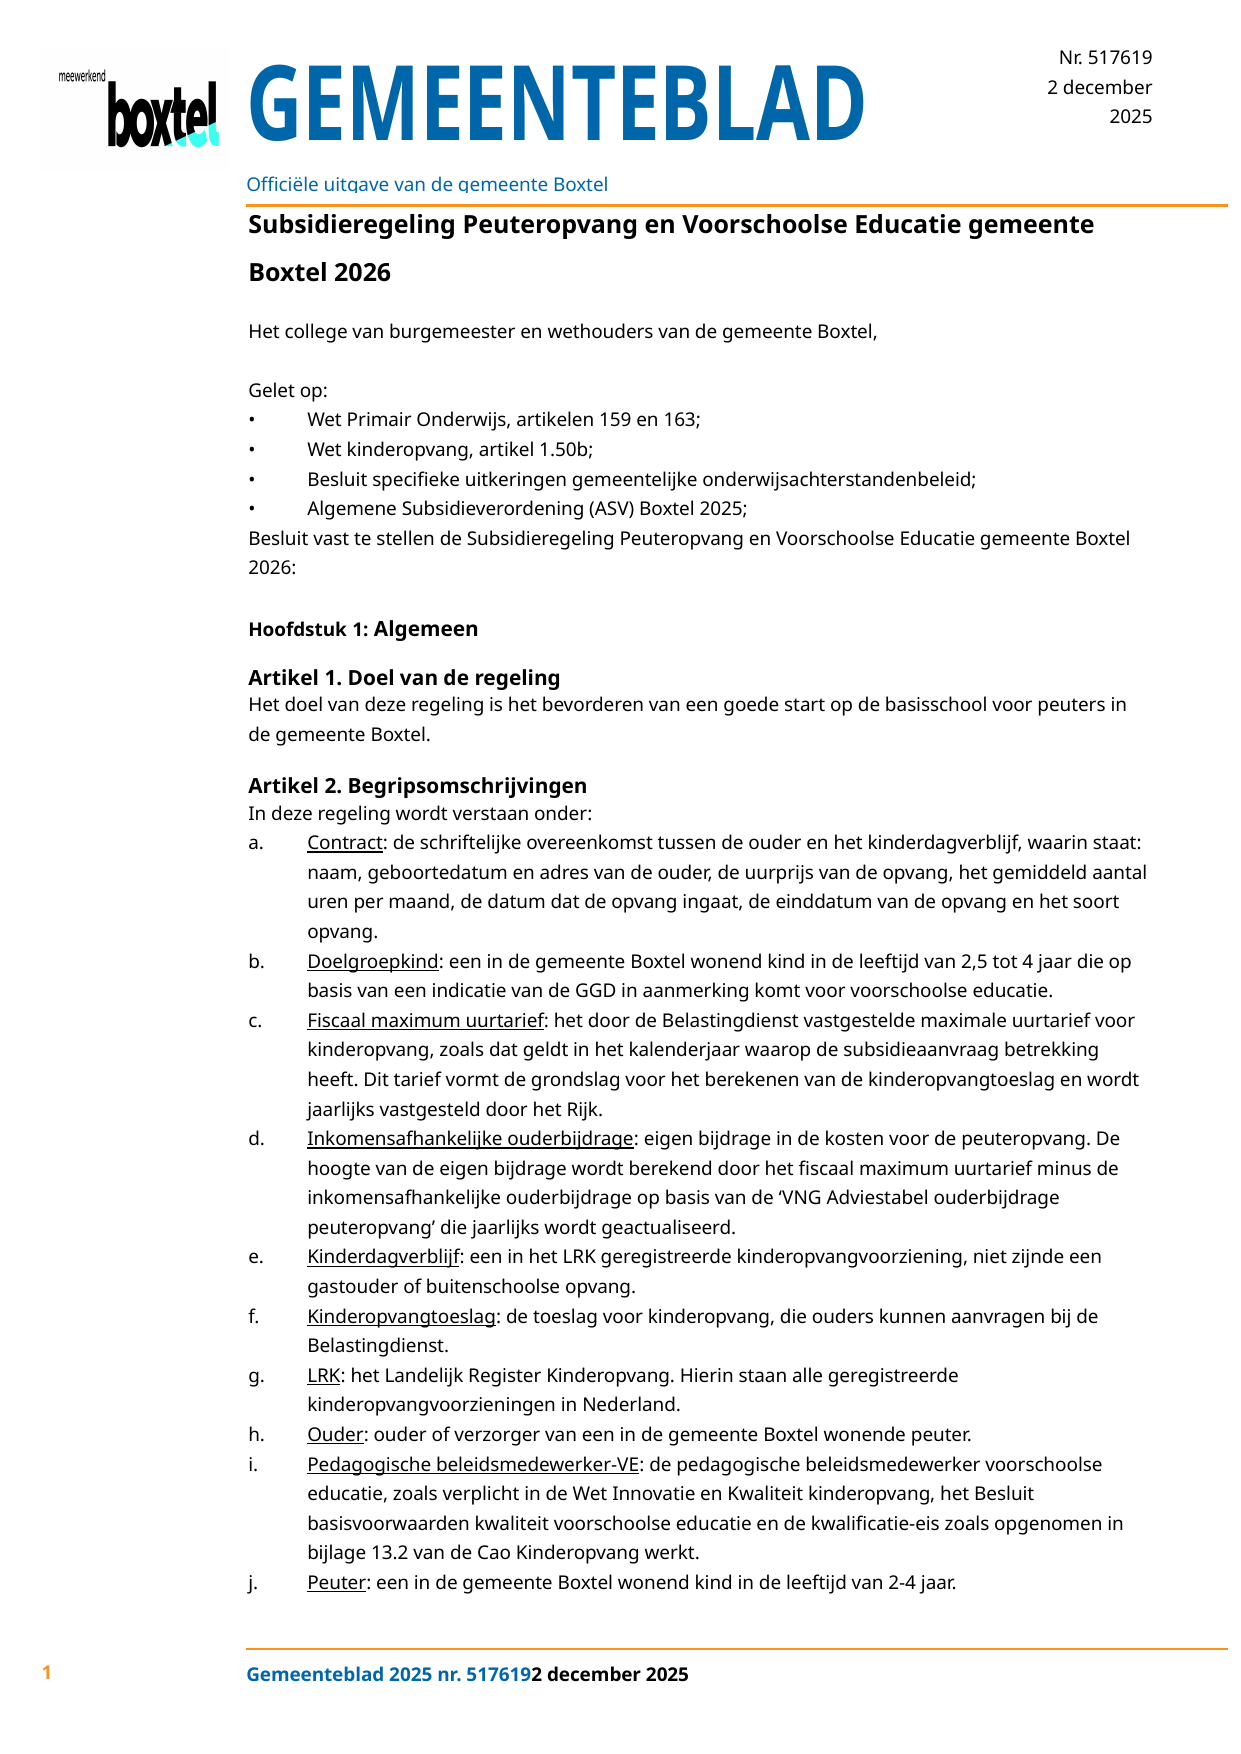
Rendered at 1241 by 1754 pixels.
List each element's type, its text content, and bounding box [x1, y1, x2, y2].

text Het doel van deze regeling is het bevorderen van een goede start op de basisschool voor peuters in de gemeente Boxtel. [248, 691, 1152, 747]
list Pedagogische beleidsmedewerker-VE: de pedagogische beleidsmedewerker voorschoolse educatie, zoals verplicht in de Wet Innovatie en Kwaliteit kinderopvang, het Besluit basisvoorwaarden kwaliteit voorschoolse educatie en de kwalificatie-eis zoals opgenomen in bijlage 13.2 van de Cao Kinderopvang werkt. [248, 1451, 1152, 1565]
text Artikel 1. Doel van de regeling [248, 663, 1152, 691]
list Ouder: ouder of verzorger van een in de gemeente Boxtel wonende peuter. [248, 1421, 1152, 1447]
list Peuter: een in de gemeente Boxtel wonend kind in de leeftijd van 2-4 jaar. [248, 1569, 1152, 1595]
list Fiscaal maximum uurtarief: het door de Belastingdienst vastgestelde maximale uurtarief voor kinderopvang, zoals dat geldt in het kalenderjaar waarop de subsidieaanvraag betrekking heeft. Dit tarief vormt de grondslag voor het berekenen van de kinderopvangtoeslag en wordt jaarlijks vastgesteld door het Rijk. [248, 1007, 1152, 1121]
list Algemene Subsidieverordening (ASV) Boxtel 2025; [248, 495, 1152, 521]
list Besluit specifieke uitkeringen gemeentelijke onderwijsachterstandenbeleid; [248, 466, 1152, 492]
list Kinderopvangtoeslag: de toeslag voor kinderopvang, die ouders kunnen aanvragen bij de Belastingdienst. [248, 1303, 1152, 1358]
text In deze regeling wordt verstaan onder: [248, 800, 1152, 826]
text Het college van burgemeester en wethouders van de gemeente Boxtel, [248, 318, 1152, 344]
text Besluit vast te stellen de Subsidieregeling Peuteropvang en Voorschoolse Educatie gemeente Boxtel 2026: [248, 525, 1152, 580]
list Kinderdagverblijf: een in het LRK geregistreerde kinderopvangvoorziening, niet zijnde een gastouder of buitenschoolse opvang. [248, 1244, 1152, 1299]
text Hoofdstuk 1: Algemeen [248, 614, 1152, 642]
picture [41, 47, 231, 172]
list Wet Primair Onderwijs, artikelen 159 en 163; [248, 407, 1152, 432]
list Contract: de schriftelijke overeenkomst tussen de ouder en het kinderdagverblijf, waarin staat: naam, geboortedatum en adres van de ouder, de uurprijs van de opvang, het gemiddeld aantal uren per maand, de datum dat de opvang ingaat, de einddatum van de opvang en het soort opvang. [248, 829, 1152, 944]
list Wet kinderopvang, artikel 1.50b; [248, 436, 1152, 462]
list Inkomensafhankelijke ouderbijdrage: eigen bijdrage in de kosten voor de peuteropvang. De hoogte van de eigen bijdrage wordt berekend door het fiscaal maximum uurtarief minus de inkomensafhankelijke ouderbijdrage op basis van de ‘VNG Adviestabel ouderbijdrage peuteropvang’ die jaarlijks wordt geactualiseerd. [248, 1125, 1152, 1240]
text Gelet op: [248, 377, 1152, 403]
text Artikel 2. Begripsomschrijvingen [248, 771, 1152, 800]
list Doelgroepkind: een in de gemeente Boxtel wonend kind in de leeftijd van 2,5 tot 4 jaar die op basis van een indicatie van de GGD in aanmerking komt voor voorschoolse educatie. [248, 948, 1152, 1003]
list LRK: het Landelijk Register Kinderopvang. Hierin staan alle geregistreerde kinderopvangvoorzieningen in Nederland. [248, 1362, 1152, 1417]
text Subsidieregeling Peuteropvang en Voorschoolse Educatie gemeente Boxtel 2026 [248, 207, 1152, 288]
